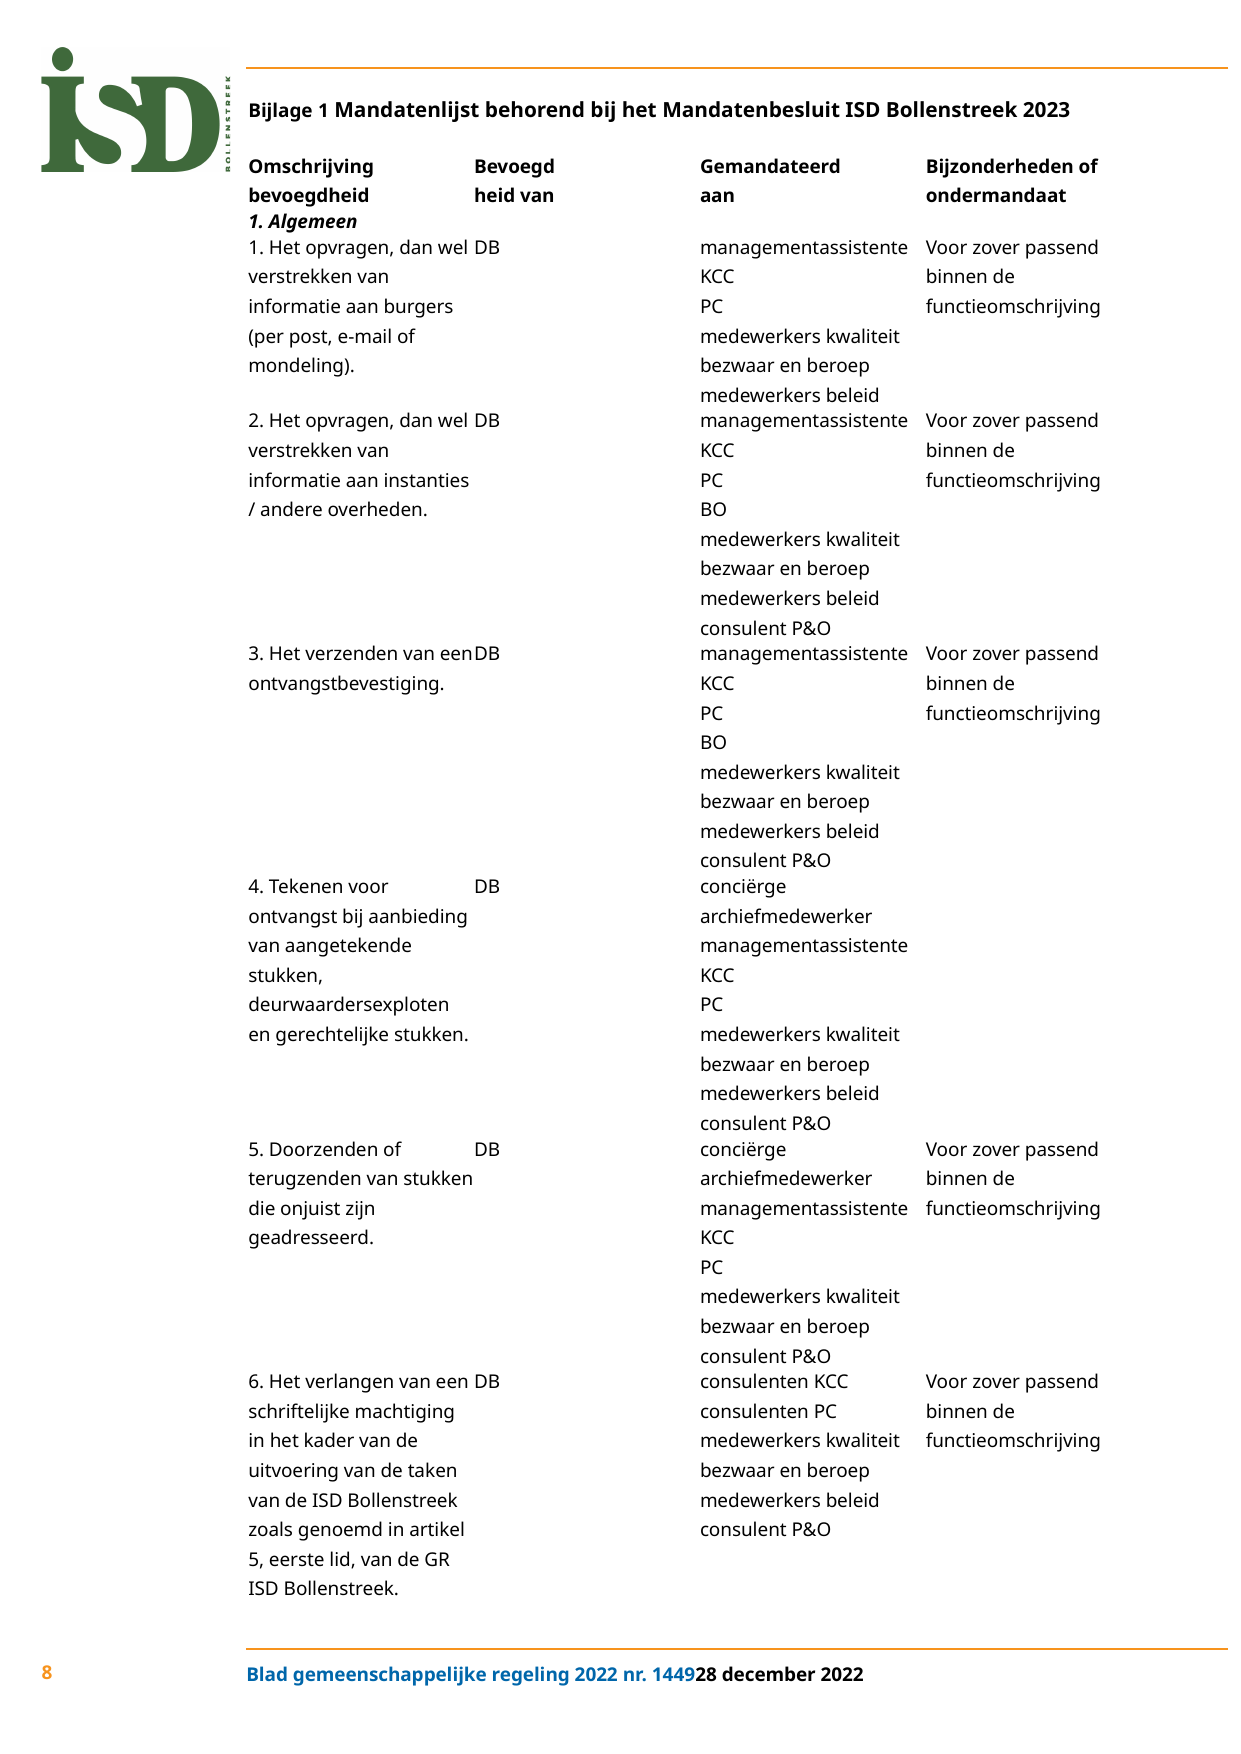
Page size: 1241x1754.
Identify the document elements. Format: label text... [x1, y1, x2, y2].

table_cell consulenten KCC consulenten PC medewerkers kwaliteit bezwaar en beroep medewerkers beleid consulent P&O [700, 1369, 926, 1601]
table_cell DB [474, 1136, 700, 1368]
table_header Bevoegd heid van [474, 153, 700, 208]
table_cell Voor zover passend binnen de functieomschrijving [926, 408, 1152, 641]
table_cell managementassistente KCC PC BO medewerkers kwaliteit bezwaar en beroep medewerkers beleid consulent P&O [700, 641, 926, 873]
text Bijlage 1 Mandatenlijst behorend bij het Mandatenbesluit ISD Bollenstreek 2023 [248, 95, 1152, 123]
table_cell DB [474, 641, 700, 873]
table_cell managementassistente KCC PC medewerkers kwaliteit bezwaar en beroep medewerkers beleid [700, 234, 926, 408]
table_header Gemandateerd aan [700, 153, 926, 208]
table_cell DB [474, 408, 700, 641]
table_cell conciërge archiefmedewerker managementassistente KCC PC medewerkers kwaliteit bezwaar en beroep consulent P&O [700, 1136, 926, 1368]
table_cell [926, 873, 1152, 1136]
table_cell Voor zover passend binnen de functieomschrijving [926, 1369, 1152, 1601]
table_cell DB [474, 1369, 700, 1601]
table_cell conciërge archiefmedewerker managementassistente KCC PC medewerkers kwaliteit bezwaar en beroep medewerkers beleid consulent P&O [700, 873, 926, 1136]
table_cell 6. Het verlangen van een schriftelijke machtiging in het kader van de uitvoering van de taken van de ISD Bollenstreek zoals genoemd in artikel 5, eerste lid, van de GR ISD Bollenstreek. [248, 1369, 474, 1601]
table_cell DB [474, 873, 700, 1136]
table_header Omschrijving bevoegdheid [248, 153, 474, 208]
table_cell 1. Algemeen [248, 208, 1152, 234]
picture [41, 47, 231, 172]
table_cell DB [474, 234, 700, 408]
table_cell Voor zover passend binnen de functieomschrijving [926, 641, 1152, 873]
table_cell 3. Het verzenden van een ontvangstbevestiging. [248, 641, 474, 873]
table_cell Voor zover passend binnen de functieomschrijving [926, 234, 1152, 408]
table_cell 2. Het opvragen, dan wel verstrekken van informatie aan instanties / andere overheden. [248, 408, 474, 641]
table_cell Voor zover passend binnen de functieomschrijving [926, 1136, 1152, 1368]
table_header Bijzonderheden of ondermandaat [926, 153, 1152, 208]
table_cell 4. Tekenen voor ontvangst bij aanbieding van aangetekende stukken, deurwaardersexploten en gerechtelijke stukken. [248, 873, 474, 1136]
table_cell 5. Doorzenden of terugzenden van stukken die onjuist zijn geadresseerd. [248, 1136, 474, 1368]
table_cell managementassistente KCC PC BO medewerkers kwaliteit bezwaar en beroep medewerkers beleid consulent P&O [700, 408, 926, 641]
table_cell 1. Het opvragen, dan wel verstrekken van informatie aan burgers (per post, e-mail of mondeling). [248, 234, 474, 408]
